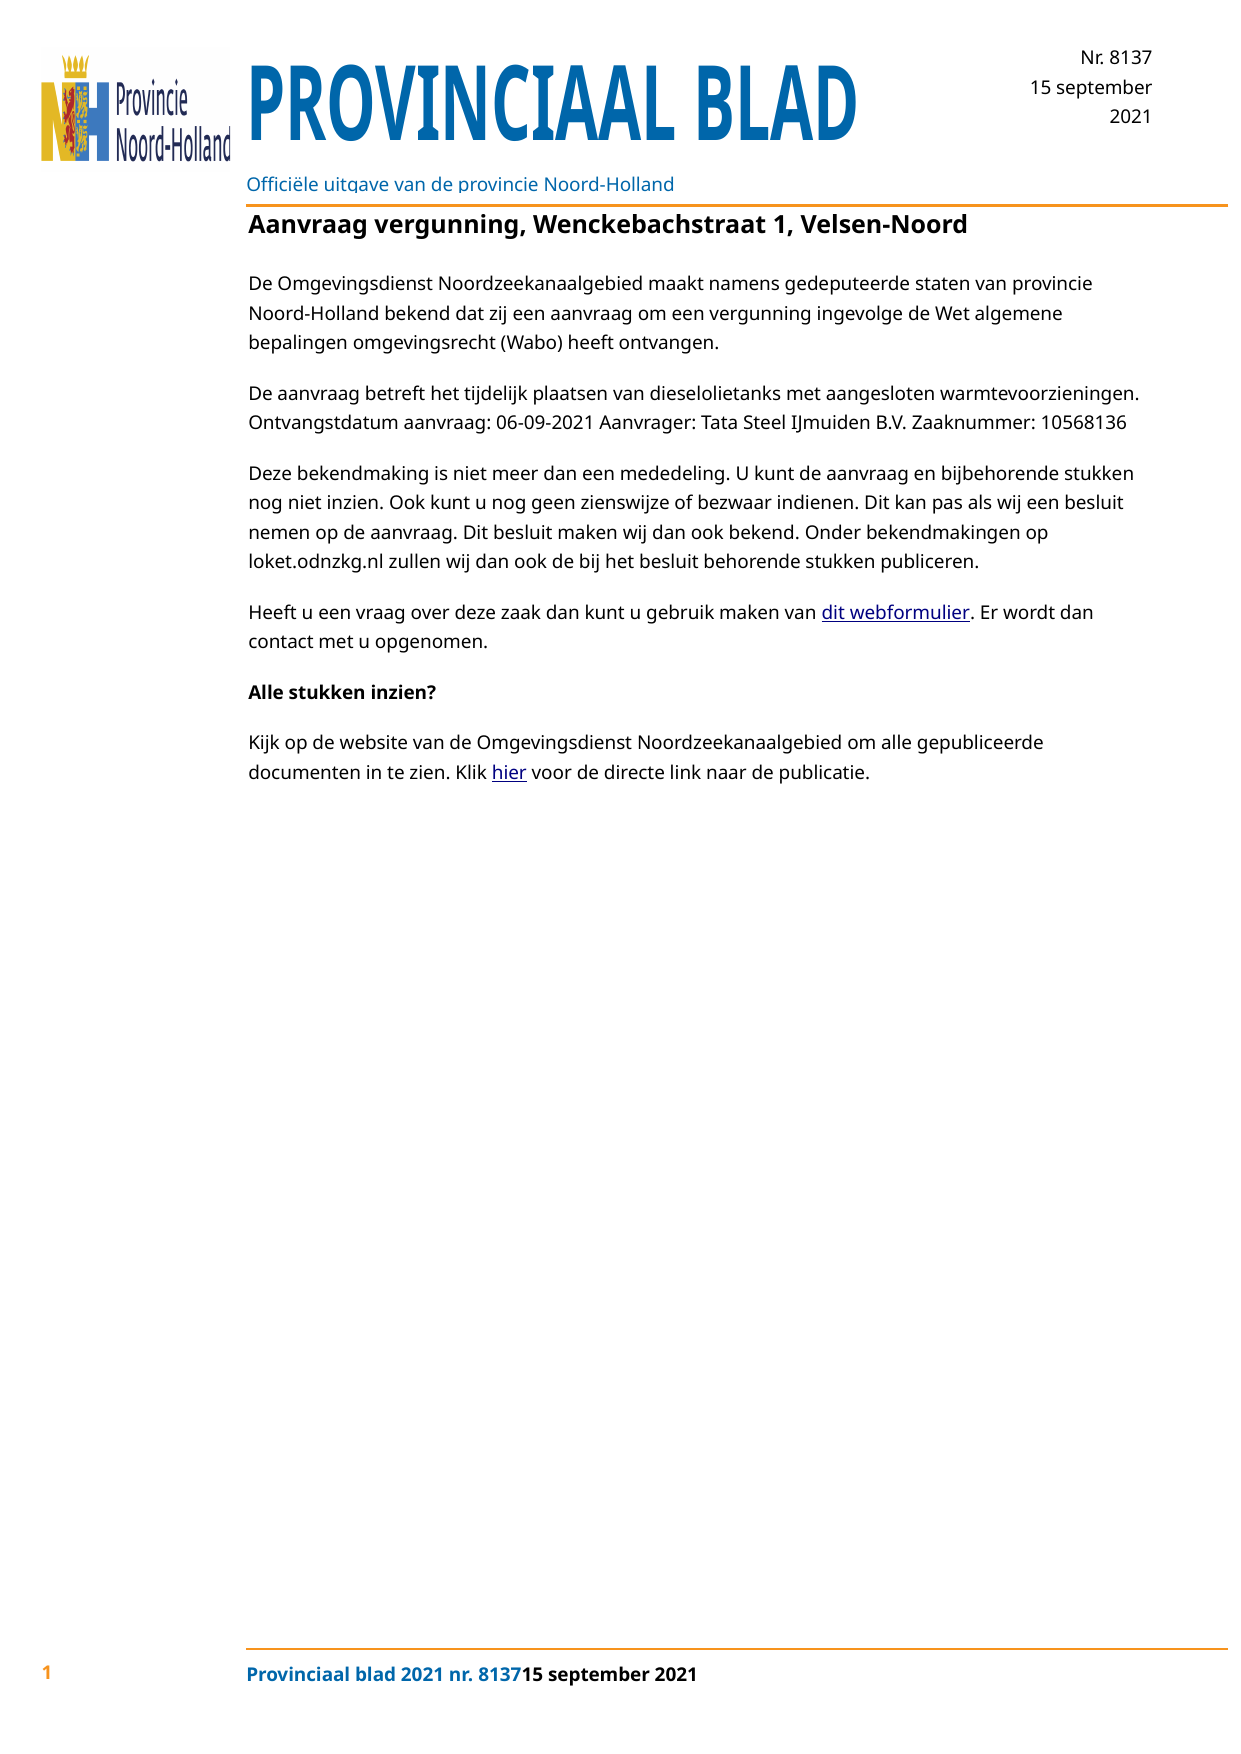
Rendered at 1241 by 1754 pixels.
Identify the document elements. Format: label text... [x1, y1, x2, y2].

text Kijk op de website van de Omgevingsdienst Noordzeekanaalgebied om alle gepubliceerde documenten in te zien. Klik hier voor de directe link naar de publicatie. [248, 729, 1152, 785]
text Aanvraag vergunning, Wenckebachstraat 1, Velsen-Noord [248, 207, 1152, 241]
text De aanvraag betreft het tijdelijk plaatsen van dieselolietanks met aangesloten warmtevoorzieningen. Ontvangstdatum aanvraag: 06-09-2021 Aanvrager: Tata Steel IJmuiden B.V. Zaaknummer: 10568136 [248, 380, 1152, 435]
picture [41, 47, 231, 172]
text Heeft u een vraag over deze zaak dan kunt u gebruik maken van dit webformulier. Er wordt dan contact met u opgenomen. [248, 599, 1152, 654]
text De Omgevingsdienst Noordzeekanaalgebied maakt namens gedeputeerde staten van provincie Noord-Holland bekend dat zij een aanvraag om een vergunning ingevolge de Wet algemene bepalingen omgevingsrecht (Wabo) heeft ontvangen. [248, 270, 1152, 355]
text Alle stukken inzien? [248, 679, 1152, 705]
text Deze bekendmaking is niet meer dan een mededeling. U kunt de aanvraag en bijbehorende stukken nog niet inzien. Ook kunt u nog geen zienswijze of bezwaar indienen. Dit kan pas als wij een besluit nemen op de aanvraag. Dit besluit maken wij dan ook bekend. Onder bekendmakingen op loket.odnzkg.nl zullen wij dan ook de bij het besluit behorende stukken publiceren. [248, 460, 1152, 574]
